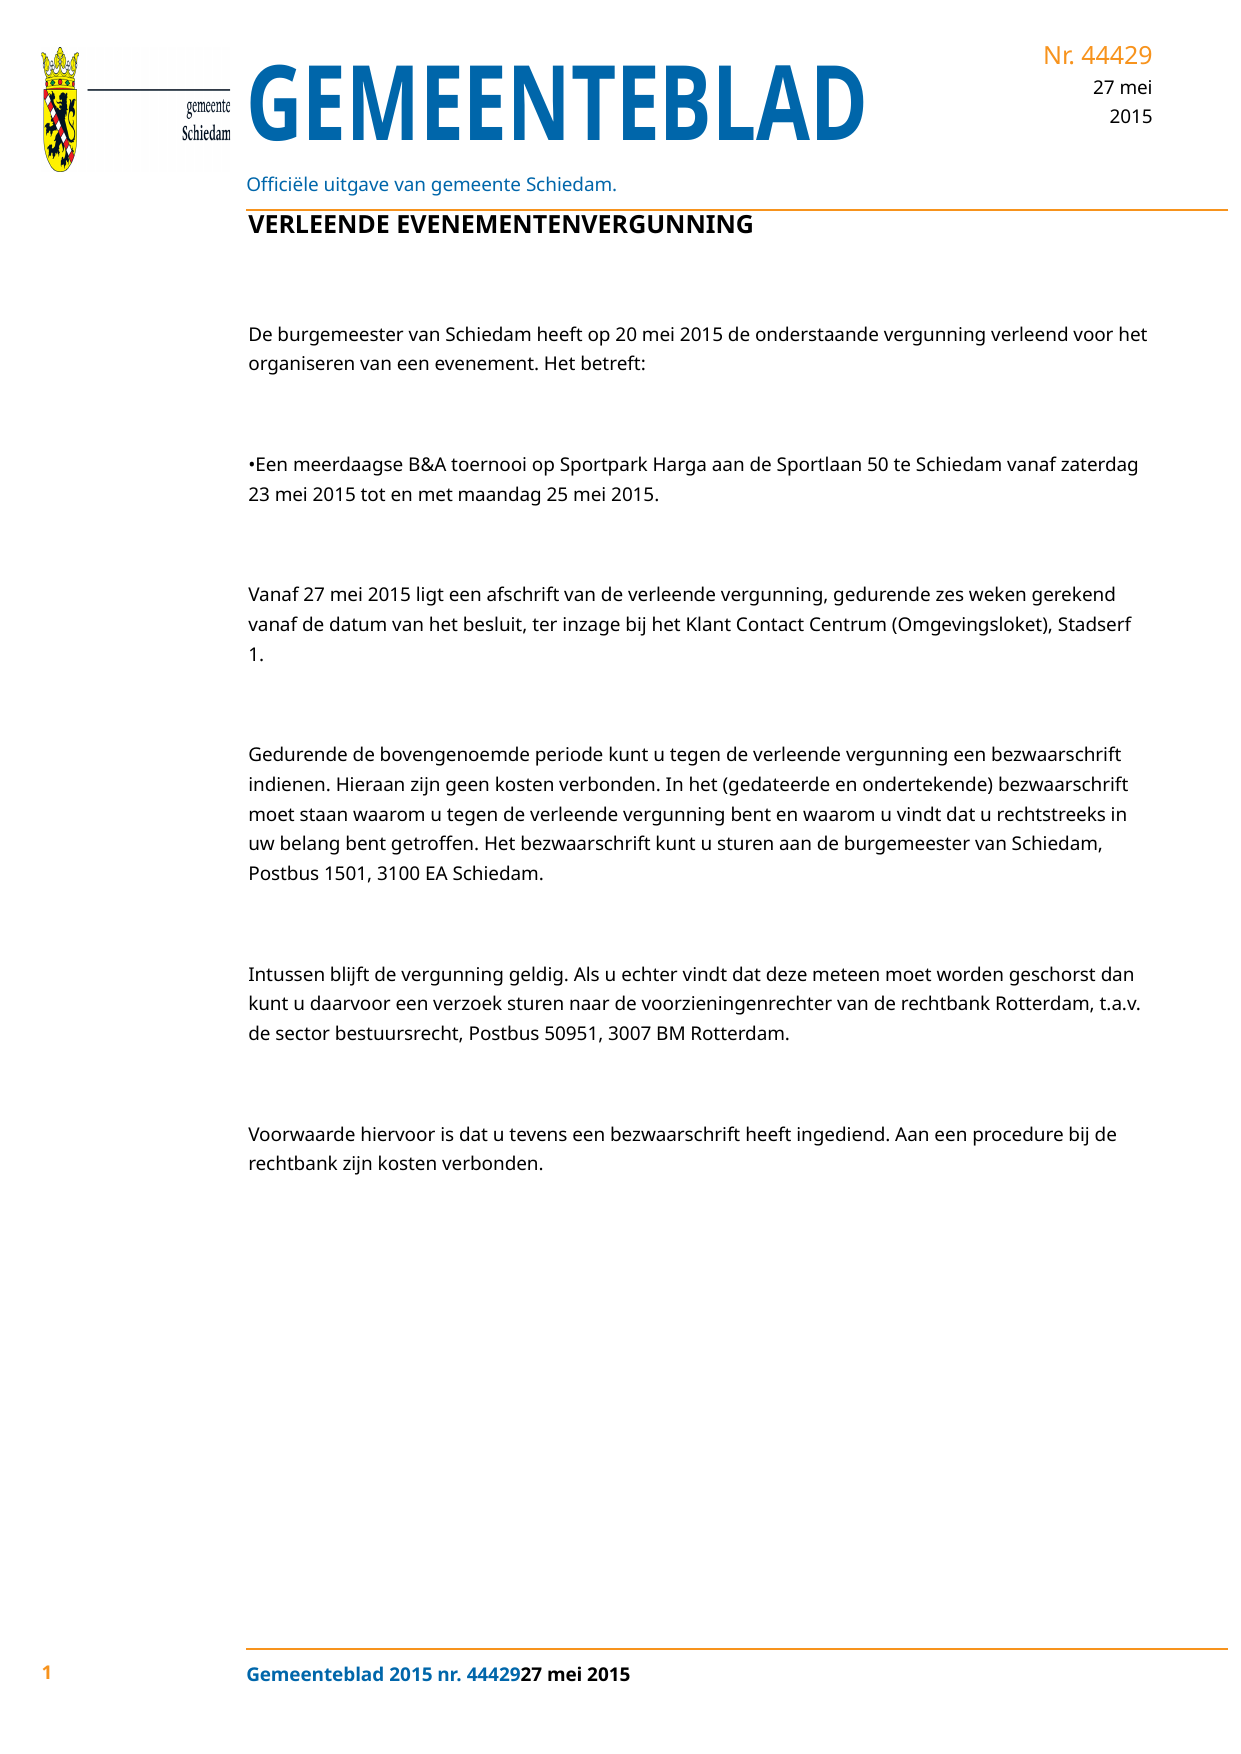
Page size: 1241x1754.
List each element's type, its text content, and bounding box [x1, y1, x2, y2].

text Voorwaarde hiervoor is dat u tevens een bezwaarschrift heeft ingediend. Aan een procedure bij de rechtbank zijn kosten verbonden. [248, 1121, 1152, 1176]
text Gedurende de bovengenoemde periode kunt u tegen de verleende vergunning een bezwaarschrift indienen. Hieraan zijn geen kosten verbonden. In het (gedateerde en ondertekende) bezwaarschrift moet staan waarom u tegen de verleende vergunning bent en waarom u vindt dat u rechtstreeks in uw belang bent getroffen. Het bezwaarschrift kunt u sturen aan de burgemeester van Schiedam, Postbus 1501, 3100 EA Schiedam. [248, 742, 1152, 886]
text •Een meerdaagse B&A toernooi op Sportpark Harga aan de Sportlaan 50 te Schiedam vanaf zaterdag 23 mei 2015 tot en met maandag 25 mei 2015. [248, 451, 1152, 506]
picture [41, 47, 231, 172]
text Vanaf 27 mei 2015 ligt een afschrift van de verleende vergunning, gedurende zes weken gerekend vanaf de datum van het besluit, ter inzage bij het Klant Contact Centrum (Omgevingsloket), Stadserf 1. [248, 582, 1152, 666]
text Intussen blijft de vergunning geldig. Als u echter vindt dat deze meteen moet worden geschorst dan kunt u daarvoor een verzoek sturen naar de voorzieningenrechter van de rechtbank Rotterdam, t.a.v. de sector bestuursrecht, Postbus 50951, 3007 BM Rotterdam. [248, 961, 1152, 1046]
text De burgemeester van Schiedam heeft op 20 mei 2015 de onderstaande vergunning verleend voor het organiseren van een evenement. Het betreft: [248, 321, 1152, 376]
text VERLEENDE EVENEMENTENVERGUNNING [248, 211, 1152, 241]
